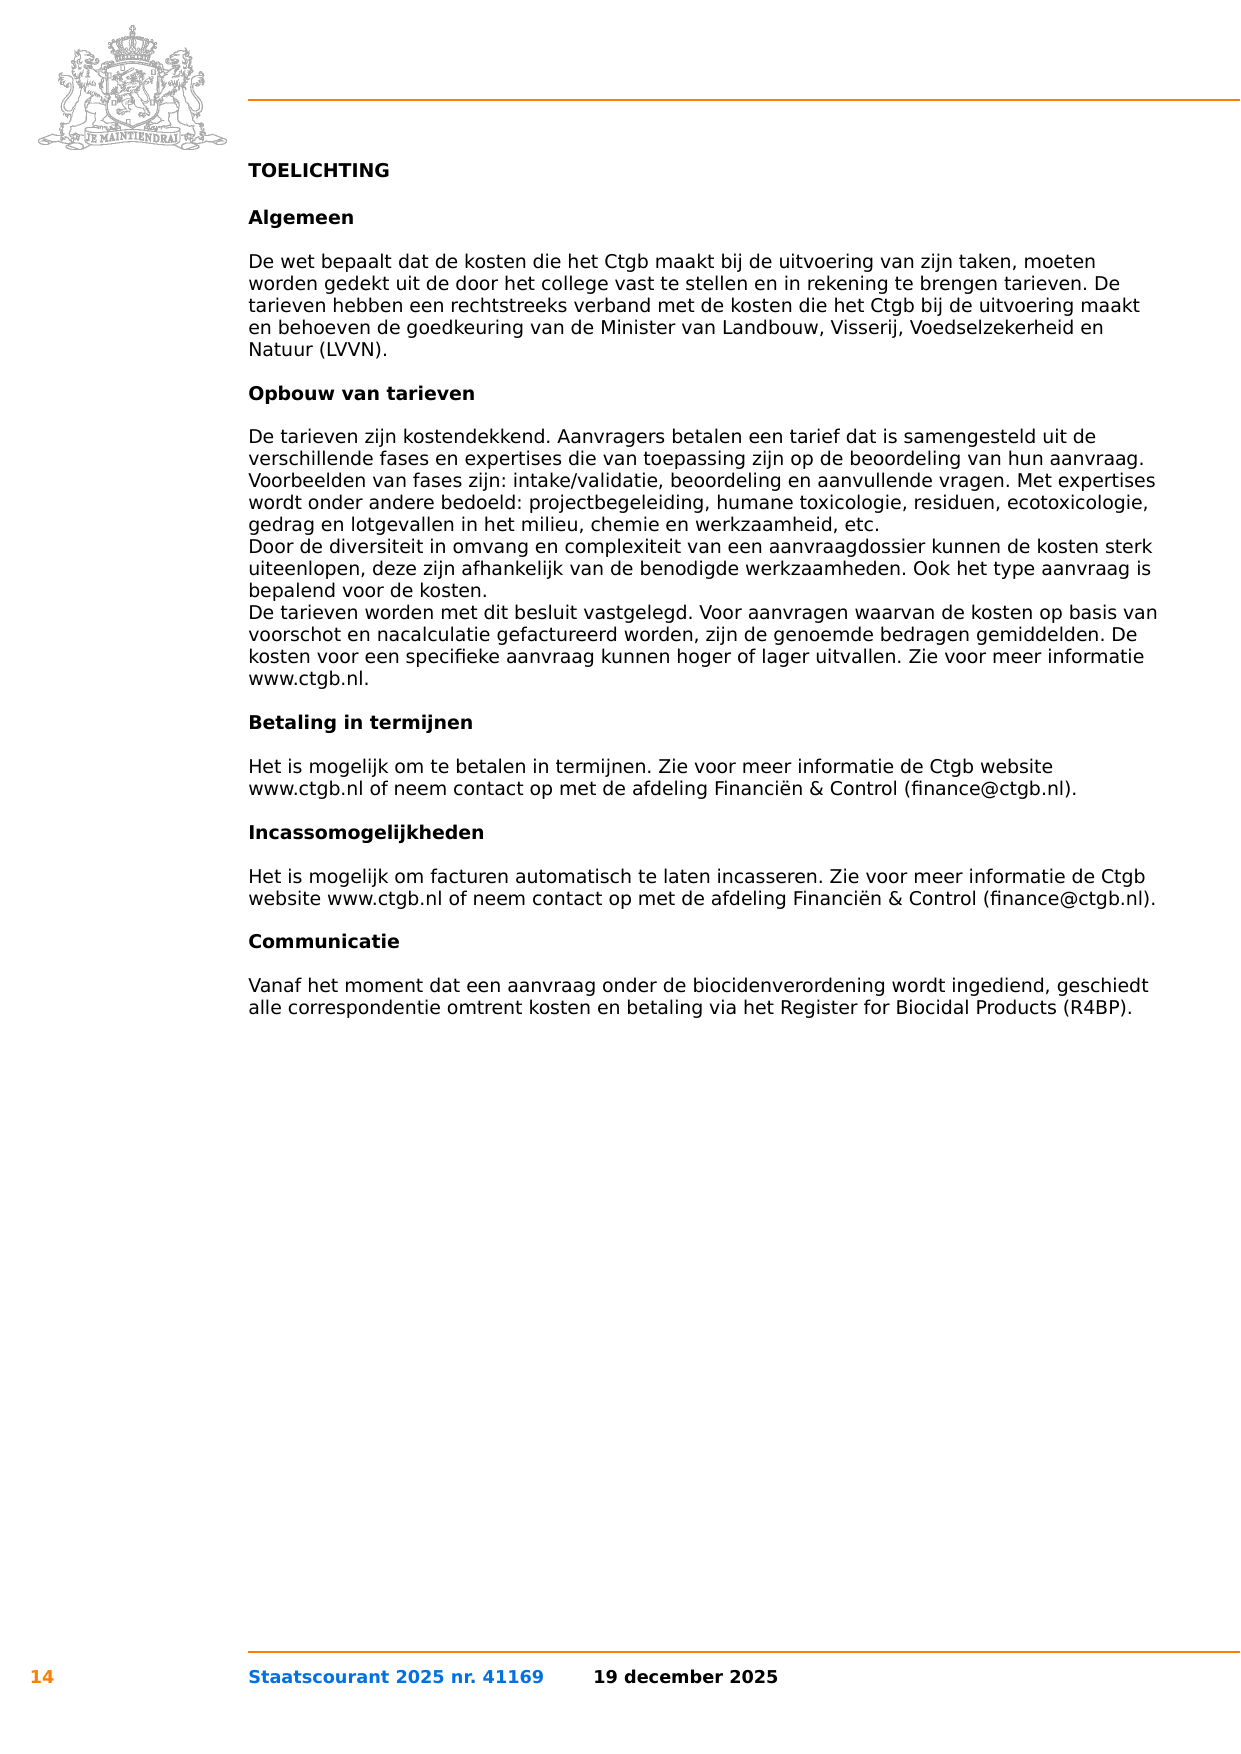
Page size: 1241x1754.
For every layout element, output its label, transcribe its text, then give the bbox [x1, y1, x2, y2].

text Het is mogelijk om te betalen in termijnen. Zie voor meer informatie de Ctgb website www.ctgb.nl of neem contact op met de afdeling Financiën & Control (finance@ctgb.nl). [248, 756, 1163, 800]
text De tarieven zijn kostendekkend. Aanvragers betalen een tarief dat is samengesteld uit de verschillende fases en expertises die van toepassing zijn op de beoordeling van hun aanvraag. Voorbeelden van fases zijn: intake/validatie, beoordeling en aanvullende vragen. Met expertises wordt onder andere bedoeld: projectbegeleiding, humane toxicologie, residuen, ecotoxicologie, gedrag en lotgevallen in het milieu, chemie en werkzaamheid, etc. [248, 426, 1163, 536]
picture [38, 25, 227, 150]
text De wet bepaalt dat de kosten die het Ctgb maakt bij de uitvoering van zijn taken, moeten worden gedekt uit de door het college vast te stellen en in rekening te brengen tarieven. De tarieven hebben een rechtstreeks verband met de kosten die het Ctgb bij de uitvoering maakt en behoeven de goedkeuring van de Minister van Landbouw, Visserij, Voedselzekerheid en Natuur (LVVN). [248, 251, 1163, 361]
subtitle Algemeen [248, 207, 1163, 229]
text Het is mogelijk om facturen automatisch te laten incasseren. Zie voor meer informatie de Ctgb website www.ctgb.nl of neem contact op met de afdeling Financiën & Control (finance@ctgb.nl). [248, 866, 1163, 909]
subtitle Communicatie [248, 931, 1163, 953]
text Vanaf het moment dat een aanvraag onder de biocidenverordening wordt ingediend, geschiedt alle correspondentie omtrent kosten en betaling via het Register for Biocidal Products (R4BP). [248, 975, 1163, 1019]
subtitle Opbouw van tarieven [248, 382, 1163, 404]
text Door de diversiteit in omvang en complexiteit van een aanvraagdossier kunnen de kosten sterk uiteenlopen, deze zijn afhankelijk van de benodigde werkzaamheden. Ook het type aanvraag is bepalend voor de kosten. [248, 536, 1163, 602]
text De tarieven worden met dit besluit vastgelegd. Voor aanvragen waarvan de kosten op basis van voorschot en nacalculatie gefactureerd worden, zijn de genoemde bedragen gemiddelden. De kosten voor een specifieke aanvraag kunnen hoger of lager uitvallen. Zie voor meer informatie www.ctgb.nl. [248, 602, 1163, 690]
subtitle Betaling in termijnen [248, 712, 1163, 734]
subtitle TOELICHTING [248, 160, 1163, 182]
subtitle Incassomogelijkheden [248, 822, 1163, 844]
